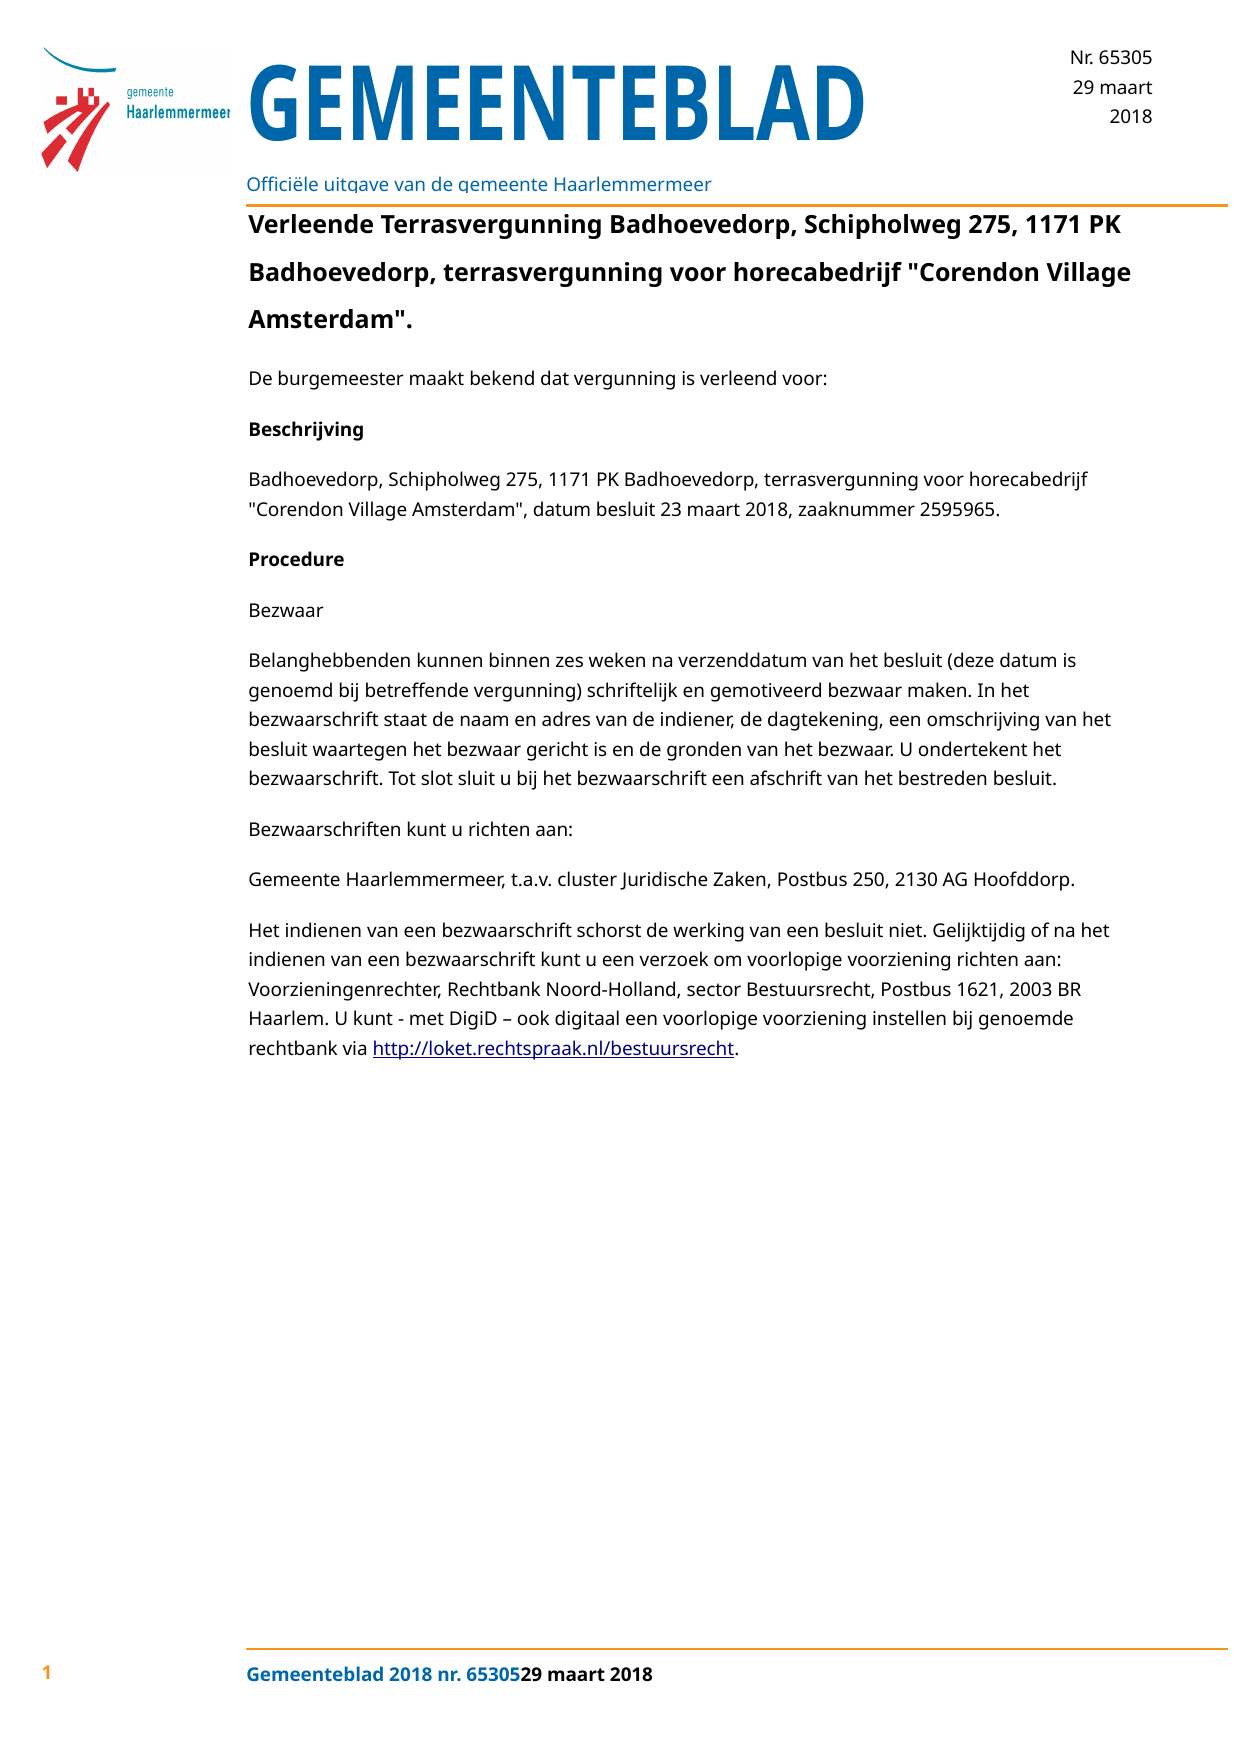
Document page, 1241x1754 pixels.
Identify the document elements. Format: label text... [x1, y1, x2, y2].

text Het indienen van een bezwaarschrift schorst de werking van een besluit niet. Gelijktijdig of na het indienen van een bezwaarschrift kunt u een verzoek om voorlopige voorziening richten aan: Voorzieningenrechter, Rechtbank Noord-Holland, sector Bestuursrecht, Postbus 1621, 2003 BR Haarlem. U kunt - met DigiD – ook digitaal een voorlopige voorziening instellen bij genoemde rechtbank via http://loket.rechtspraak.nl/bestuursrecht. [248, 917, 1152, 1061]
text Beschrijving [248, 416, 1152, 442]
text Verleende Terrasvergunning Badhoevedorp, Schipholweg 275, 1171 PK Badhoevedorp, terrasvergunning voor horecabedrijf "Corendon Village Amsterdam". [248, 207, 1152, 336]
text Badhoevedorp, Schipholweg 275, 1171 PK Badhoevedorp, terrasvergunning voor horecabedrijf "Corendon Village Amsterdam", datum besluit 23 maart 2018, zaaknummer 2595965. [248, 466, 1152, 522]
picture [41, 47, 231, 172]
text Bezwaarschriften kunt u richten aan: [248, 816, 1152, 842]
text Procedure [248, 546, 1152, 572]
text De burgemeester maakt bekend dat vergunning is verleend voor: [248, 366, 1152, 391]
text Bezwaar [248, 597, 1152, 622]
text Belanghebbenden kunnen binnen zes weken na verzenddatum van het besluit (deze datum is genoemd bij betreffende vergunning) schriftelijk en gemotiveerd bezwaar maken. In het bezwaarschrift staat de naam en adres van de indiener, de dagtekening, een omschrijving van het besluit waartegen het bezwaar gericht is en de gronden van het bezwaar. U ondertekent het bezwaarschrift. Tot slot sluit u bij het bezwaarschrift een afschrift van het bestreden besluit. [248, 647, 1152, 791]
text Gemeente Haarlemmermeer, t.a.v. cluster Juridische Zaken, Postbus 250, 2130 AG Hoofddorp. [248, 866, 1152, 892]
